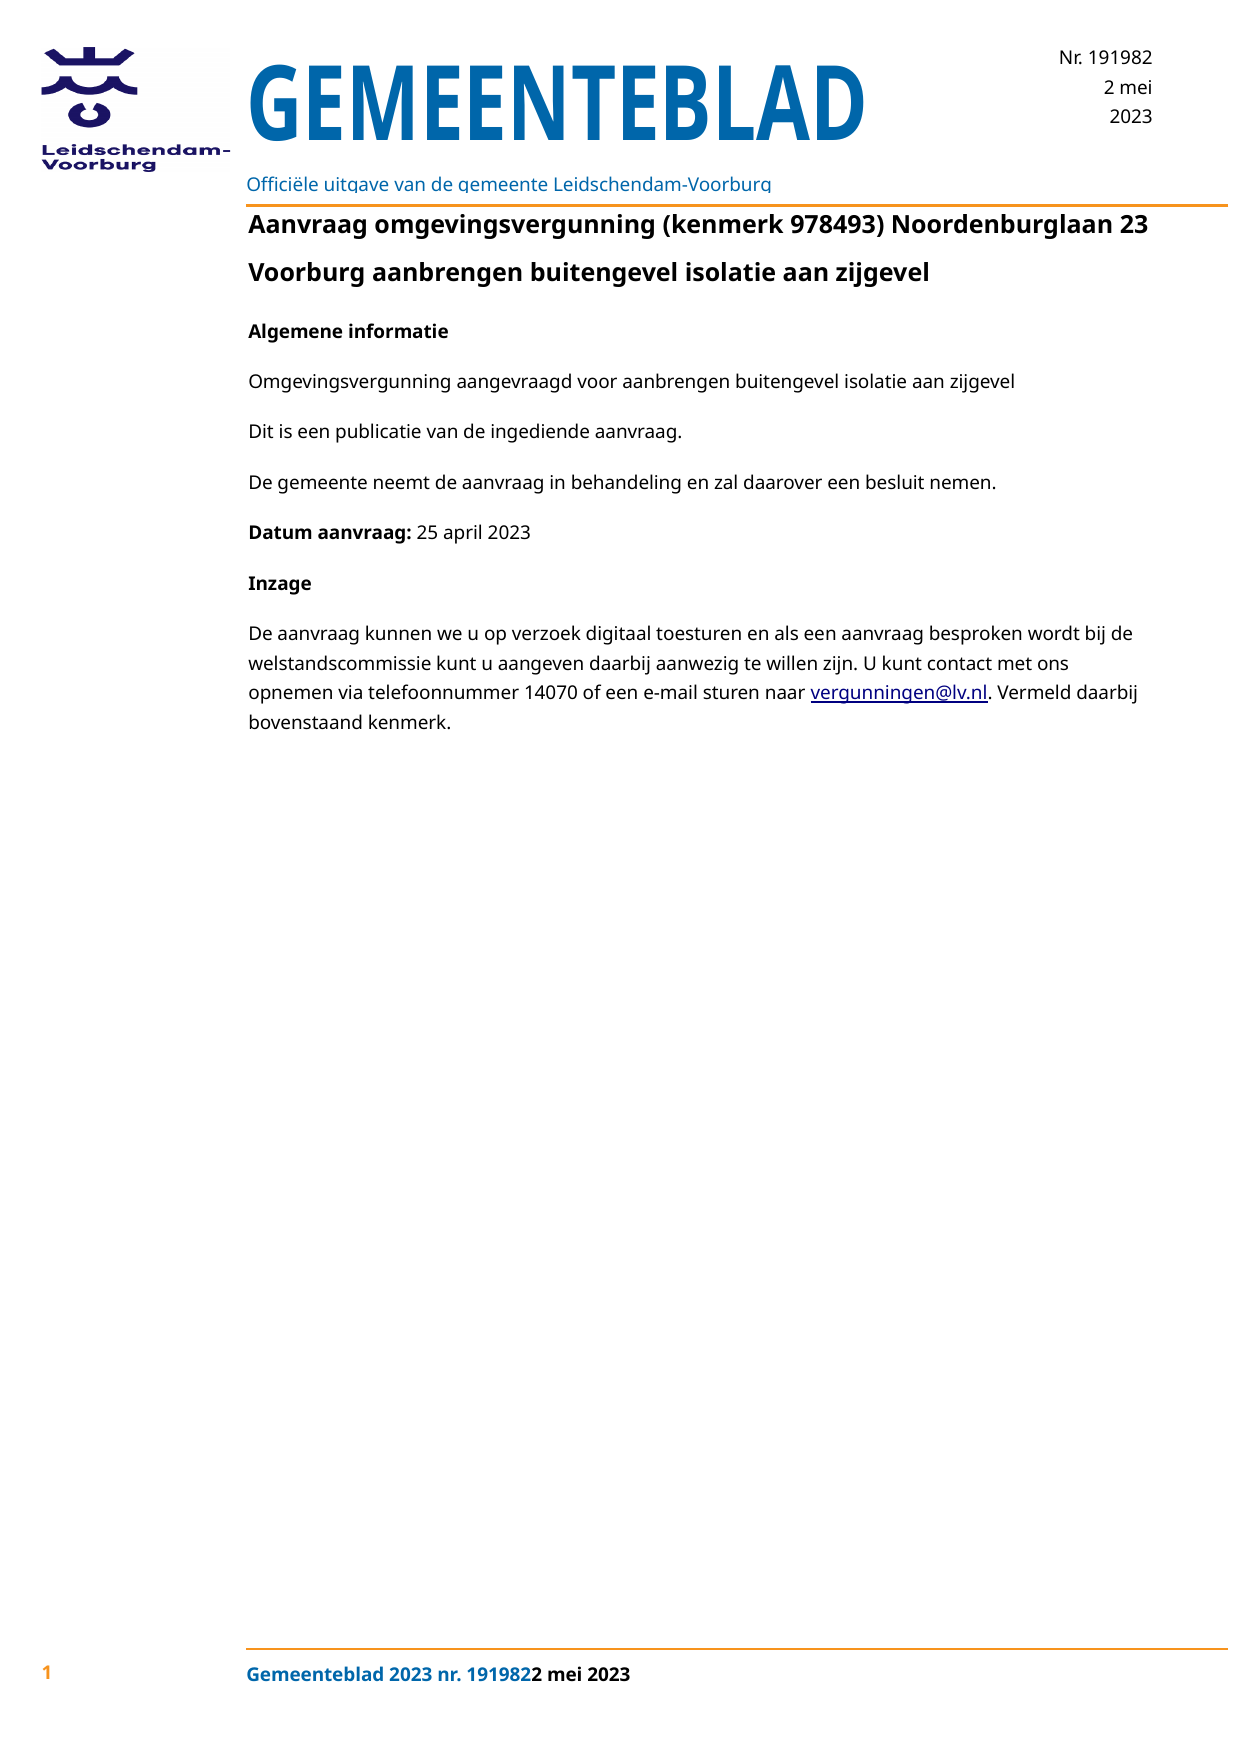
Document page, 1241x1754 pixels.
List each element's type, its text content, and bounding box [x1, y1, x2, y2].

text Omgevingsvergunning aangevraagd voor aanbrengen buitengevel isolatie aan zijgevel [248, 368, 1152, 394]
text Aanvraag omgevingsvergunning (kenmerk 978493) Noordenburglaan 23 Voorburg aanbrengen buitengevel isolatie aan zijgevel [248, 207, 1152, 288]
text Inzage [248, 570, 1152, 596]
text De gemeente neemt de aanvraag in behandeling en zal daarover een besluit nemen. [248, 469, 1152, 495]
text Datum aanvraag: 25 april 2023 [248, 519, 1152, 545]
picture [41, 47, 231, 172]
text De aanvraag kunnen we u op verzoek digitaal toesturen en als een aanvraag besproken wordt bij de welstandscommissie kunt u aangeven daarbij aanwezig te willen zijn. U kunt contact met ons opnemen via telefoonnummer 14070 of een e-mail sturen naar vergunningen@lv.nl. Vermeld daarbij bovenstaand kenmerk. [248, 620, 1152, 735]
text Algemene informatie [248, 318, 1152, 344]
text Dit is een publicatie van de ingediende aanvraag. [248, 419, 1152, 444]
